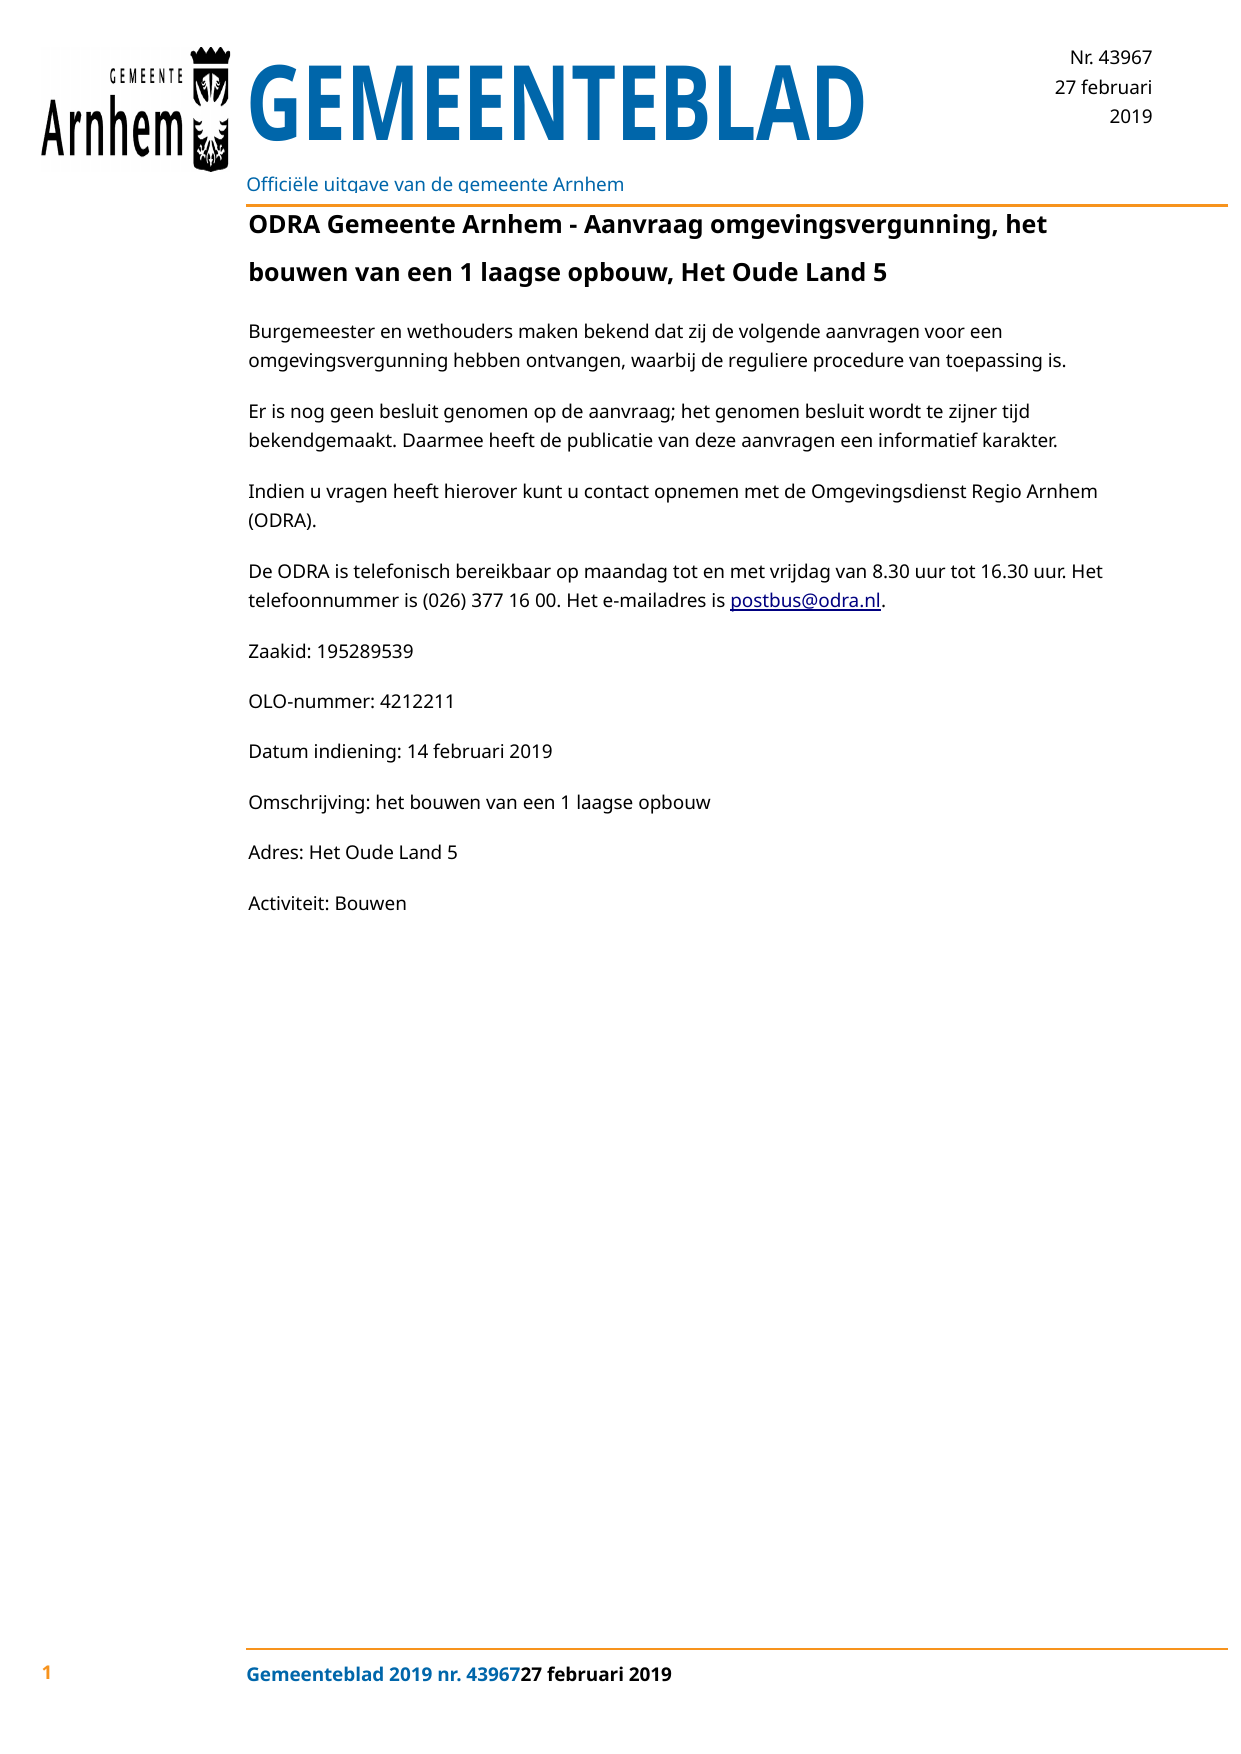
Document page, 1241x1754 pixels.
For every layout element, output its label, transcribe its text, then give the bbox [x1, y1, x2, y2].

text De ODRA is telefonisch bereikbaar op maandag tot en met vrijdag van 8.30 uur tot 16.30 uur. Het telefoonnummer is (026) 377 16 00. Het e-mailadres is postbus@odra.nl. [248, 558, 1152, 613]
text Datum indiening: 14 februari 2019 [248, 739, 1152, 764]
text Omschrijving: het bouwen van een 1 laagse opbouw [248, 789, 1152, 815]
text Er is nog geen besluit genomen op de aanvraag; het genomen besluit wordt te zijner tijd bekendgemaakt. Daarmee heeft de publicatie van deze aanvragen een informatief karakter. [248, 398, 1152, 453]
text OLO-nummer: 4212211 [248, 688, 1152, 714]
text Indien u vragen heeft hierover kunt u contact opnemen met de Omgevingsdienst Regio Arnhem (ODRA). [248, 478, 1152, 533]
picture [41, 47, 231, 172]
text Zaakid: 195289539 [248, 638, 1152, 664]
text Burgemeester en wethouders maken bekend dat zij de volgende aanvragen voor een omgevingsvergunning hebben ontvangen, waarbij de reguliere procedure van toepassing is. [248, 318, 1152, 373]
text Adres: Het Oude Land 5 [248, 839, 1152, 865]
text ODRA Gemeente Arnhem - Aanvraag omgevingsvergunning, het bouwen van een 1 laagse opbouw, Het Oude Land 5 [248, 207, 1152, 288]
text Activiteit: Bouwen [248, 890, 1152, 916]
